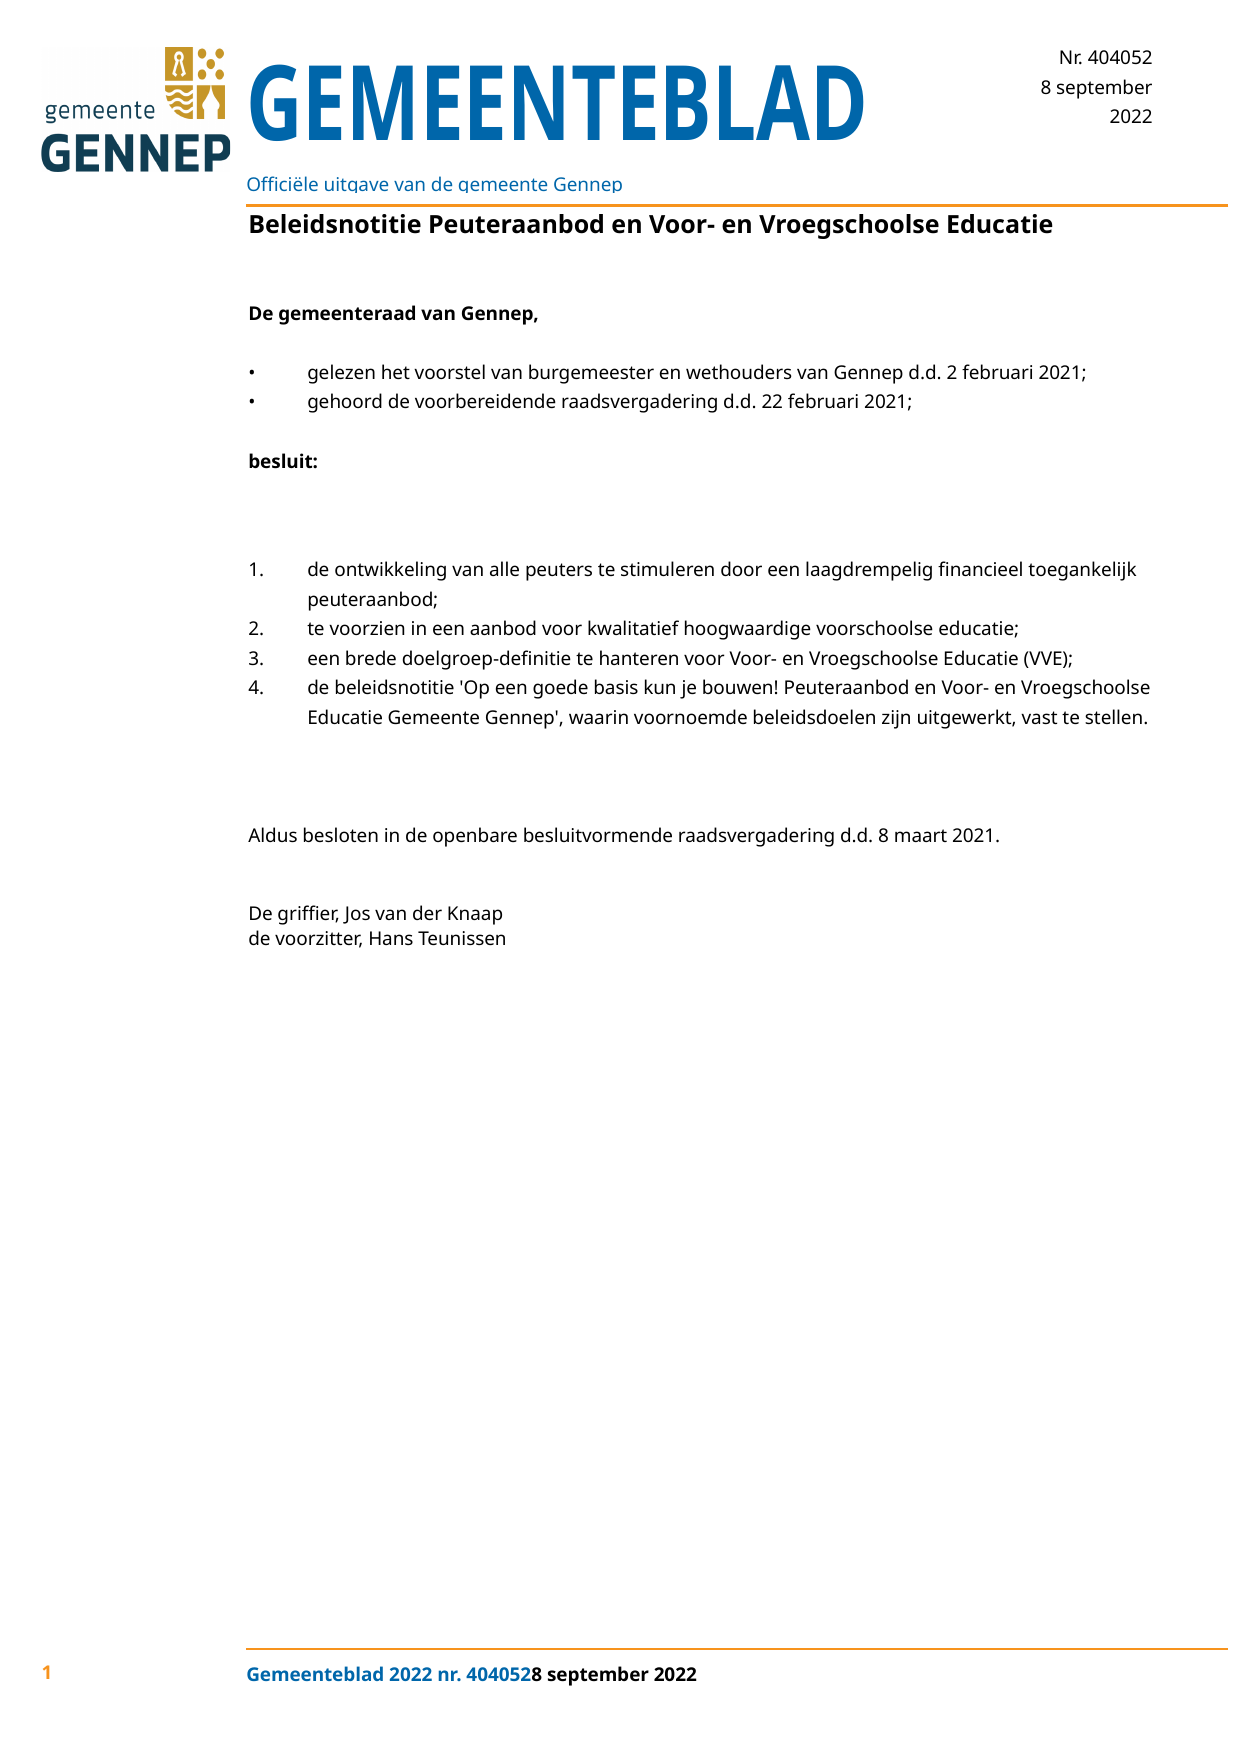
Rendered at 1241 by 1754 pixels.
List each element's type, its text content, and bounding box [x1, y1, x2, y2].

list gehoord de voorbereidende raadsvergadering d.d. 22 februari 2021; [248, 389, 1152, 414]
text de voorzitter, Hans Teunissen [248, 925, 1152, 951]
text De gemeenteraad van Gennep, [248, 300, 1152, 326]
list de beleidsnotitie 'Op een goede basis kun je bouwen! Peuteraanbod en Voor- en Vroegschoolse Educatie Gemeente Gennep', waarin voornoemde beleidsdoelen zijn uitgewerkt, vast te stellen. [248, 674, 1152, 730]
list de ontwikkeling van alle peuters te stimuleren door een laagdrempelig financieel toegankelijk peuteraanbod; [248, 556, 1152, 612]
list gelezen het voorstel van burgemeester en wethouders van Gennep d.d. 2 februari 2021; [248, 359, 1152, 385]
picture [41, 47, 231, 172]
text Beleidsnotitie Peuteraanbod en Voor- en Vroegschoolse Educatie [248, 207, 1152, 241]
text besluit: [248, 448, 1152, 473]
text Aldus besloten in de openbare besluitvormende raadsvergadering d.d. 8 maart 2021. [248, 822, 1152, 848]
list een brede doelgroep-definitie te hanteren voor Voor- en Vroegschoolse Educatie (VVE); [248, 645, 1152, 671]
list te voorzien in een aanbod voor kwalitatief hoogwaardige voorschoolse educatie; [248, 615, 1152, 641]
text De griffier, Jos van der Knaap [248, 900, 1152, 925]
